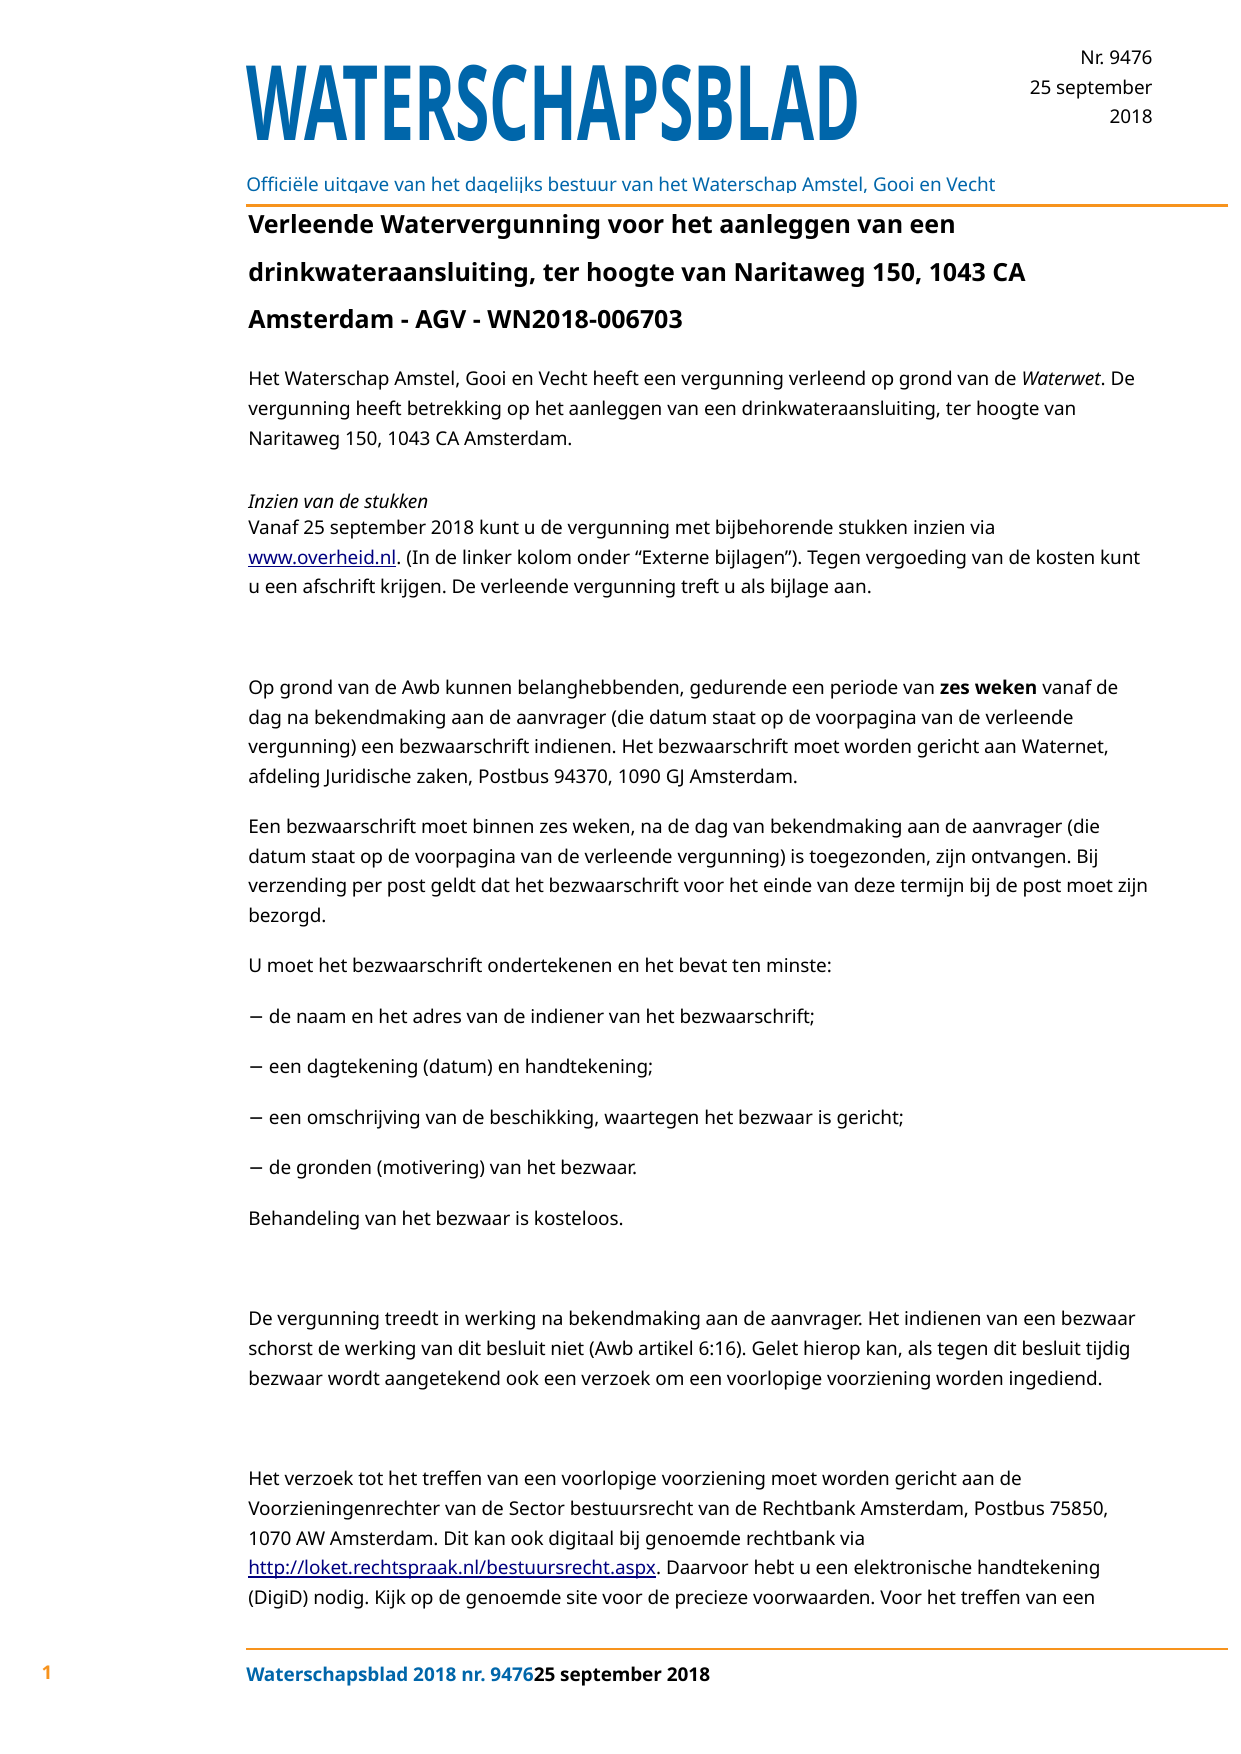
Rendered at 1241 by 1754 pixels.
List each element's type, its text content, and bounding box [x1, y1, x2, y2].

text De vergunning treedt in werking na bekendmaking aan de aanvrager. Het indienen van een bezwaar schorst de werking van dit besluit niet (Awb artikel 6:16). Gelet hierop kan, als tegen dit besluit tijdig bezwaar wordt aangetekend ook een verzoek om een voorlopige voorziening worden ingediend. [248, 1306, 1152, 1391]
text − de naam en het adres van de indiener van het bezwaarschrift; [248, 1003, 1152, 1029]
text U moet het bezwaarschrift ondertekenen en het bevat ten minste: [248, 953, 1152, 978]
text Vanaf 25 september 2018 kunt u de vergunning met bijbehorende stukken inzien via www.overheid.nl. (In de linker kolom onder “Externe bijlagen”). Tegen vergoeding van de kosten kunt u een afschrift krijgen. De verleende vergunning treft u als bijlage aan. [248, 514, 1152, 599]
text Inzien van de stukken [248, 489, 1152, 514]
text − een dagtekening (datum) en handtekening; [248, 1053, 1152, 1079]
picture [41, 47, 231, 172]
text Een bezwaarschrift moet binnen zes weken, na de dag van bekendmaking aan de aanvrager (die datum staat op de voorpagina van de verleende vergunning) is toegezonden, zijn ontvangen. Bij verzending per post geldt dat het bezwaarschrift voor het einde van deze termijn bij de post moet zijn bezorgd. [248, 813, 1152, 928]
text Het verzoek tot het treffen van een voorlopige voorziening moet worden gericht aan de Voorzieningenrechter van de Sector bestuursrecht van de Rechtbank Amsterdam, Postbus 75850, 1070 AW Amsterdam. Dit kan ook digitaal bij genoemde rechtbank via http://loket.rechtspraak.nl/bestuursrecht.aspx. Daarvoor hebt u een elektronische handtekening (DigiD) nodig. Kijk op de genoemde site voor de precieze voorwaarden. Voor het treffen van een [248, 1466, 1152, 1610]
text Behandeling van het bezwaar is kosteloos. [248, 1205, 1152, 1231]
text − de gronden (motivering) van het bezwaar. [248, 1154, 1152, 1180]
text Het Waterschap Amstel, Gooi en Vecht heeft een vergunning verleend op grond van de Waterwet. De vergunning heeft betrekking op het aanleggen van een drinkwateraansluiting, ter hoogte van Naritaweg 150, 1043 CA Amsterdam. [248, 366, 1152, 450]
text Verleende Watervergunning voor het aanleggen van een drinkwateraansluiting, ter hoogte van Naritaweg 150, 1043 CA Amsterdam - AGV - WN2018-006703 [248, 207, 1152, 336]
text − een omschrijving van de beschikking, waartegen het bezwaar is gericht; [248, 1104, 1152, 1130]
text Op grond van de Awb kunnen belanghebbenden, gedurende een periode van zes weken vanaf de dag na bekendmaking aan de aanvrager (die datum staat op de voorpagina van de verleende vergunning) een bezwaarschrift indienen. Het bezwaarschrift moet worden gericht aan Waternet, afdeling Juridische zaken, Postbus 94370, 1090 GJ Amsterdam. [248, 674, 1152, 789]
